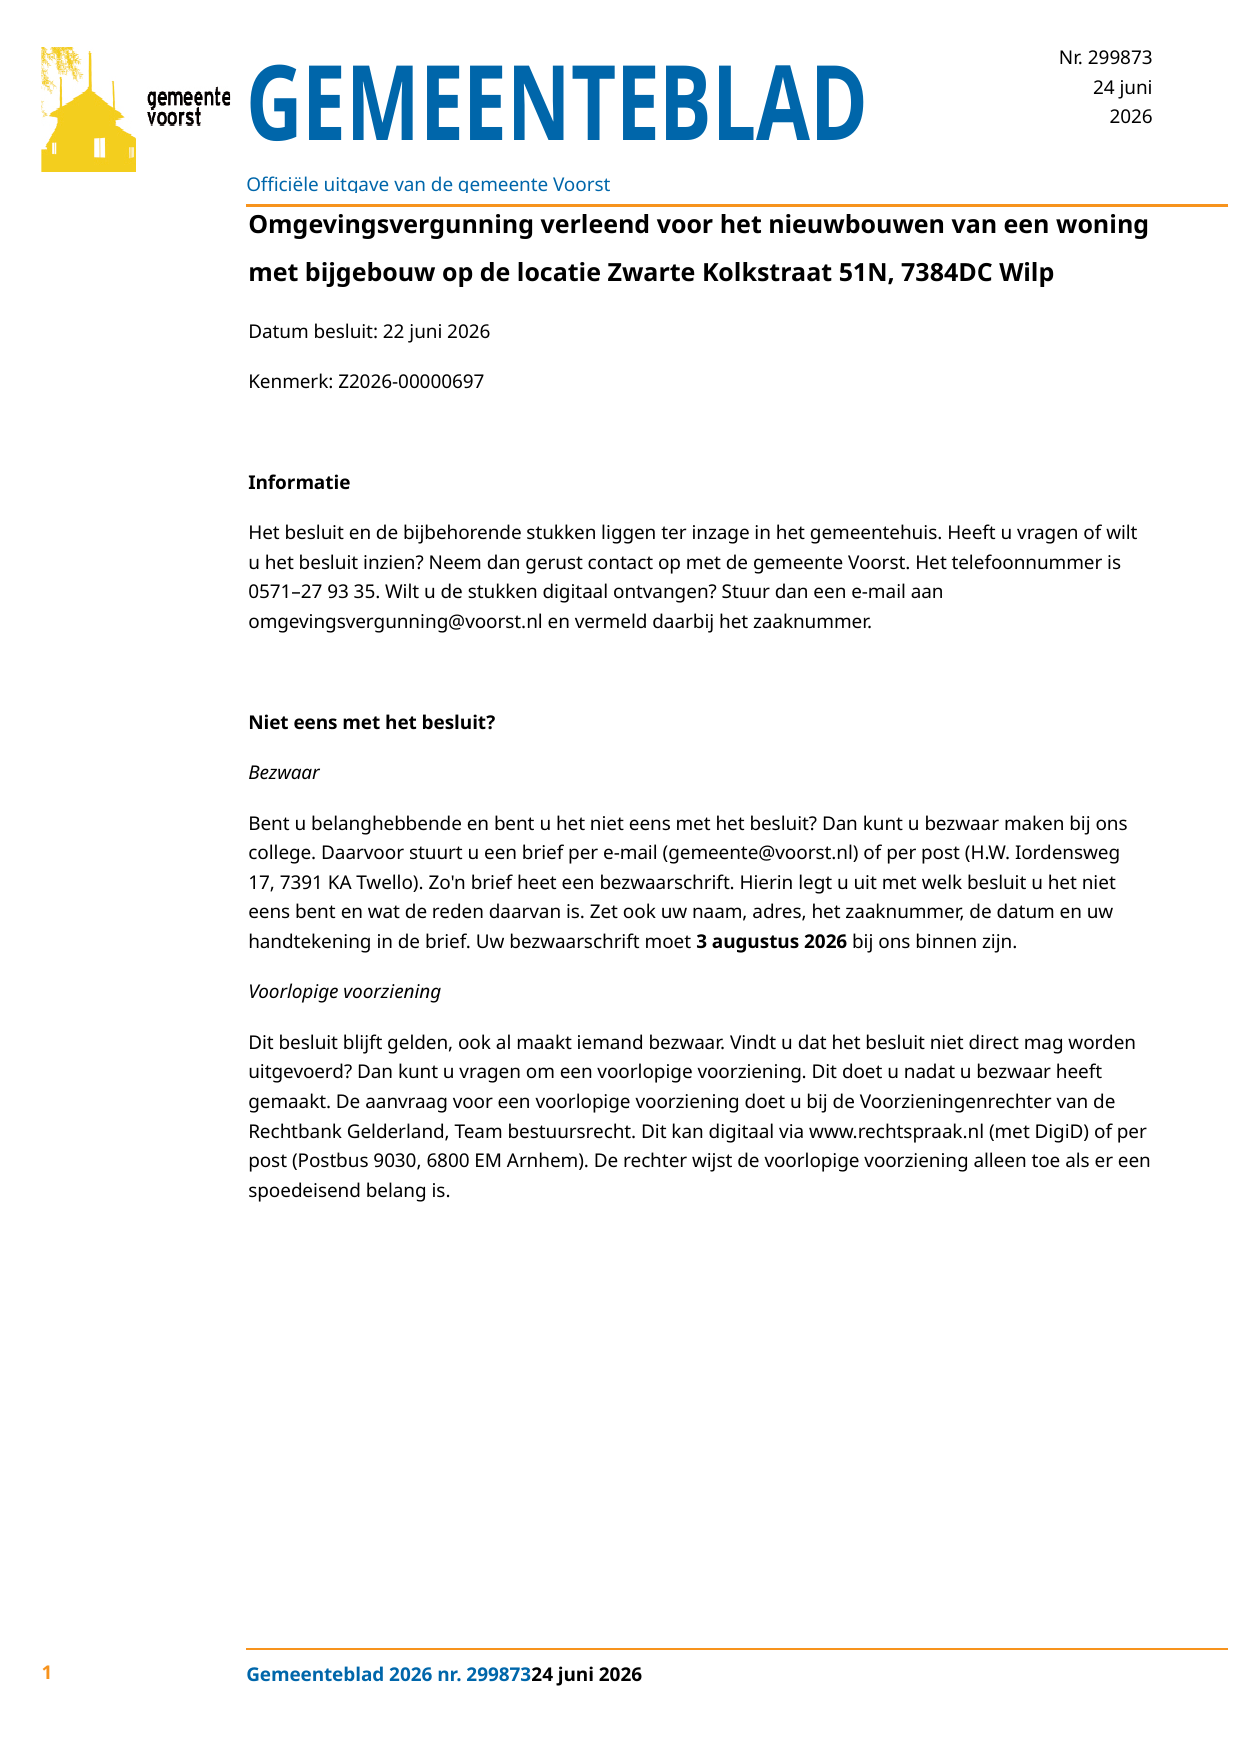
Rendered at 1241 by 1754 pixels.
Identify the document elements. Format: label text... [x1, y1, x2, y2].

text Het besluit en de bijbehorende stukken liggen ter inzage in het gemeentehuis. Heeft u vragen of wilt u het besluit inzien? Neem dan gerust contact op met de gemeente Voorst. Het telefoonnummer is 0571–27 93 35. Wilt u de stukken digitaal ontvangen? Stuur dan een e-mail aan omgevingsvergunning@voorst.nl en vermeld daarbij het zaaknummer. [248, 519, 1152, 634]
text Niet eens met het besluit? [248, 709, 1152, 735]
text Voorlopige voorziening [248, 979, 1152, 1004]
text Dit besluit blijft gelden, ook al maakt iemand bezwaar. Vindt u dat het besluit niet direct mag worden uitgevoerd? Dan kunt u vragen om een voorlopige voorziening. Dit doet u nadat u bezwaar heeft gemaakt. De aanvraag voor een voorlopige voorziening doet u bij de Voorzieningenrechter van de Rechtbank Gelderland, Team bestuursrecht. Dit kan digitaal via www.rechtspraak.nl (met DigiD) of per post (Postbus 9030, 6800 EM Arnhem). De rechter wijst de voorlopige voorziening alleen toe als er een spoedeisend belang is. [248, 1029, 1152, 1203]
text Informatie [248, 469, 1152, 495]
text Datum besluit: 22 juni 2026 [248, 318, 1152, 344]
text Bezwaar [248, 759, 1152, 785]
text Bent u belanghebbende en bent u het niet eens met het besluit? Dan kunt u bezwaar maken bij ons college. Daarvoor stuurt u een brief per e-mail (gemeente@voorst.nl) of per post (H.W. Iordensweg 17, 7391 KA Twello). Zo'n brief heet een bezwaarschrift. Hierin legt u uit met welk besluit u het niet eens bent en wat de reden daarvan is. Zet ook uw naam, adres, het zaaknummer, de datum en uw handtekening in de brief. Uw bezwaarschrift moet 3 augustus 2026 bij ons binnen zijn. [248, 810, 1152, 954]
text Omgevingsvergunning verleend voor het nieuwbouwen van een woning met bijgebouw op de locatie Zwarte Kolkstraat 51N, 7384DC Wilp [248, 207, 1152, 288]
text Kenmerk: Z2026-00000697 [248, 368, 1152, 394]
picture [41, 47, 231, 172]
